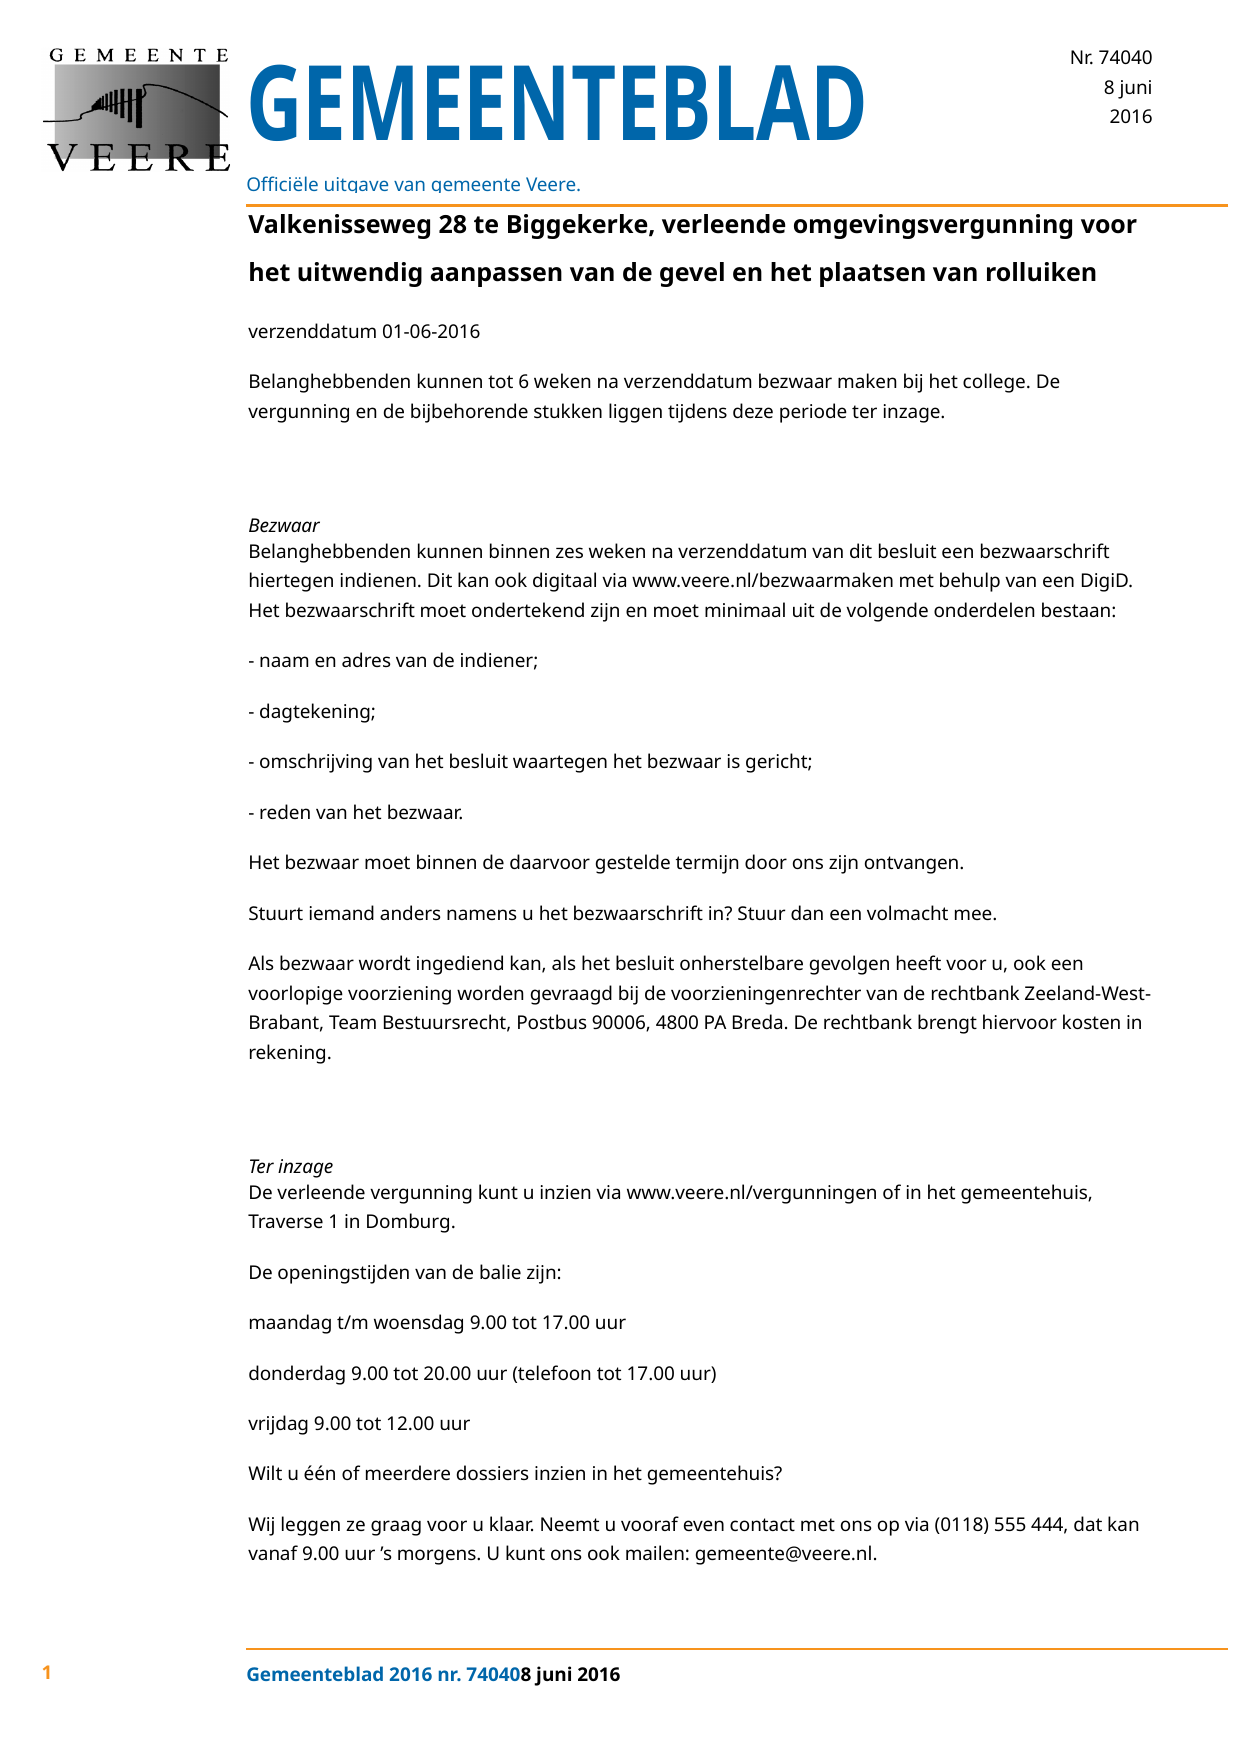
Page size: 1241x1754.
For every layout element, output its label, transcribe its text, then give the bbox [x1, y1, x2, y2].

text Het bezwaar moet binnen de daarvoor gestelde termijn door ons zijn ontvangen. [248, 849, 1152, 875]
text Ter inzage [248, 1153, 1152, 1179]
text Wij leggen ze graag voor u klaar. Neemt u vooraf even contact met ons op via (0118) 555 444, dat kan vanaf 9.00 uur ’s morgens. U kunt ons ook mailen: gemeente@veere.nl. [248, 1511, 1152, 1566]
text verzenddatum 01-06-2016 [248, 318, 1152, 344]
text - omschrijving van het besluit waartegen het bezwaar is gericht; [248, 748, 1152, 774]
text donderdag 9.00 tot 20.00 uur (telefoon tot 17.00 uur) [248, 1360, 1152, 1386]
text De openingstijden van de balie zijn: [248, 1259, 1152, 1285]
text De verleende vergunning kunt u inzien via www.veere.nl/vergunningen of in het gemeentehuis, Traverse 1 in Domburg. [248, 1179, 1152, 1234]
text Wilt u één of meerdere dossiers inzien in het gemeentehuis? [248, 1461, 1152, 1486]
text maandag t/m woensdag 9.00 tot 17.00 uur [248, 1309, 1152, 1335]
text Belanghebbenden kunnen binnen zes weken na verzenddatum van dit besluit een bezwaarschrift hiertegen indienen. Dit kan ook digitaal via www.veere.nl/bezwaarmaken met behulp van een DigiD. Het bezwaarschrift moet ondertekend zijn en moet minimaal uit de volgende onderdelen bestaan: [248, 538, 1152, 623]
text Belanghebbenden kunnen tot 6 weken na verzenddatum bezwaar maken bij het college. De vergunning en de bijbehorende stukken liggen tijdens deze periode ter inzage. [248, 368, 1152, 424]
text Bezwaar [248, 512, 1152, 538]
text vrijdag 9.00 tot 12.00 uur [248, 1410, 1152, 1436]
text - naam en adres van de indiener; [248, 648, 1152, 673]
picture [41, 47, 231, 172]
text Als bezwaar wordt ingediend kan, als het besluit onherstelbare gevolgen heeft voor u, ook een voorlopige voorziening worden gevraagd bij de voorzieningenrechter van de rechtbank Zeeland-West-Brabant, Team Bestuursrecht, Postbus 90006, 4800 PA Breda. De rechtbank brengt hiervoor kosten in rekening. [248, 950, 1152, 1064]
text - dagtekening; [248, 698, 1152, 724]
text Valkenisseweg 28 te Biggekerke, verleende omgevingsvergunning voor het uitwendig aanpassen van de gevel en het plaatsen van rolluiken [248, 207, 1152, 288]
text Stuurt iemand anders namens u het bezwaarschrift in? Stuur dan een volmacht mee. [248, 900, 1152, 925]
text - reden van het bezwaar. [248, 799, 1152, 824]
